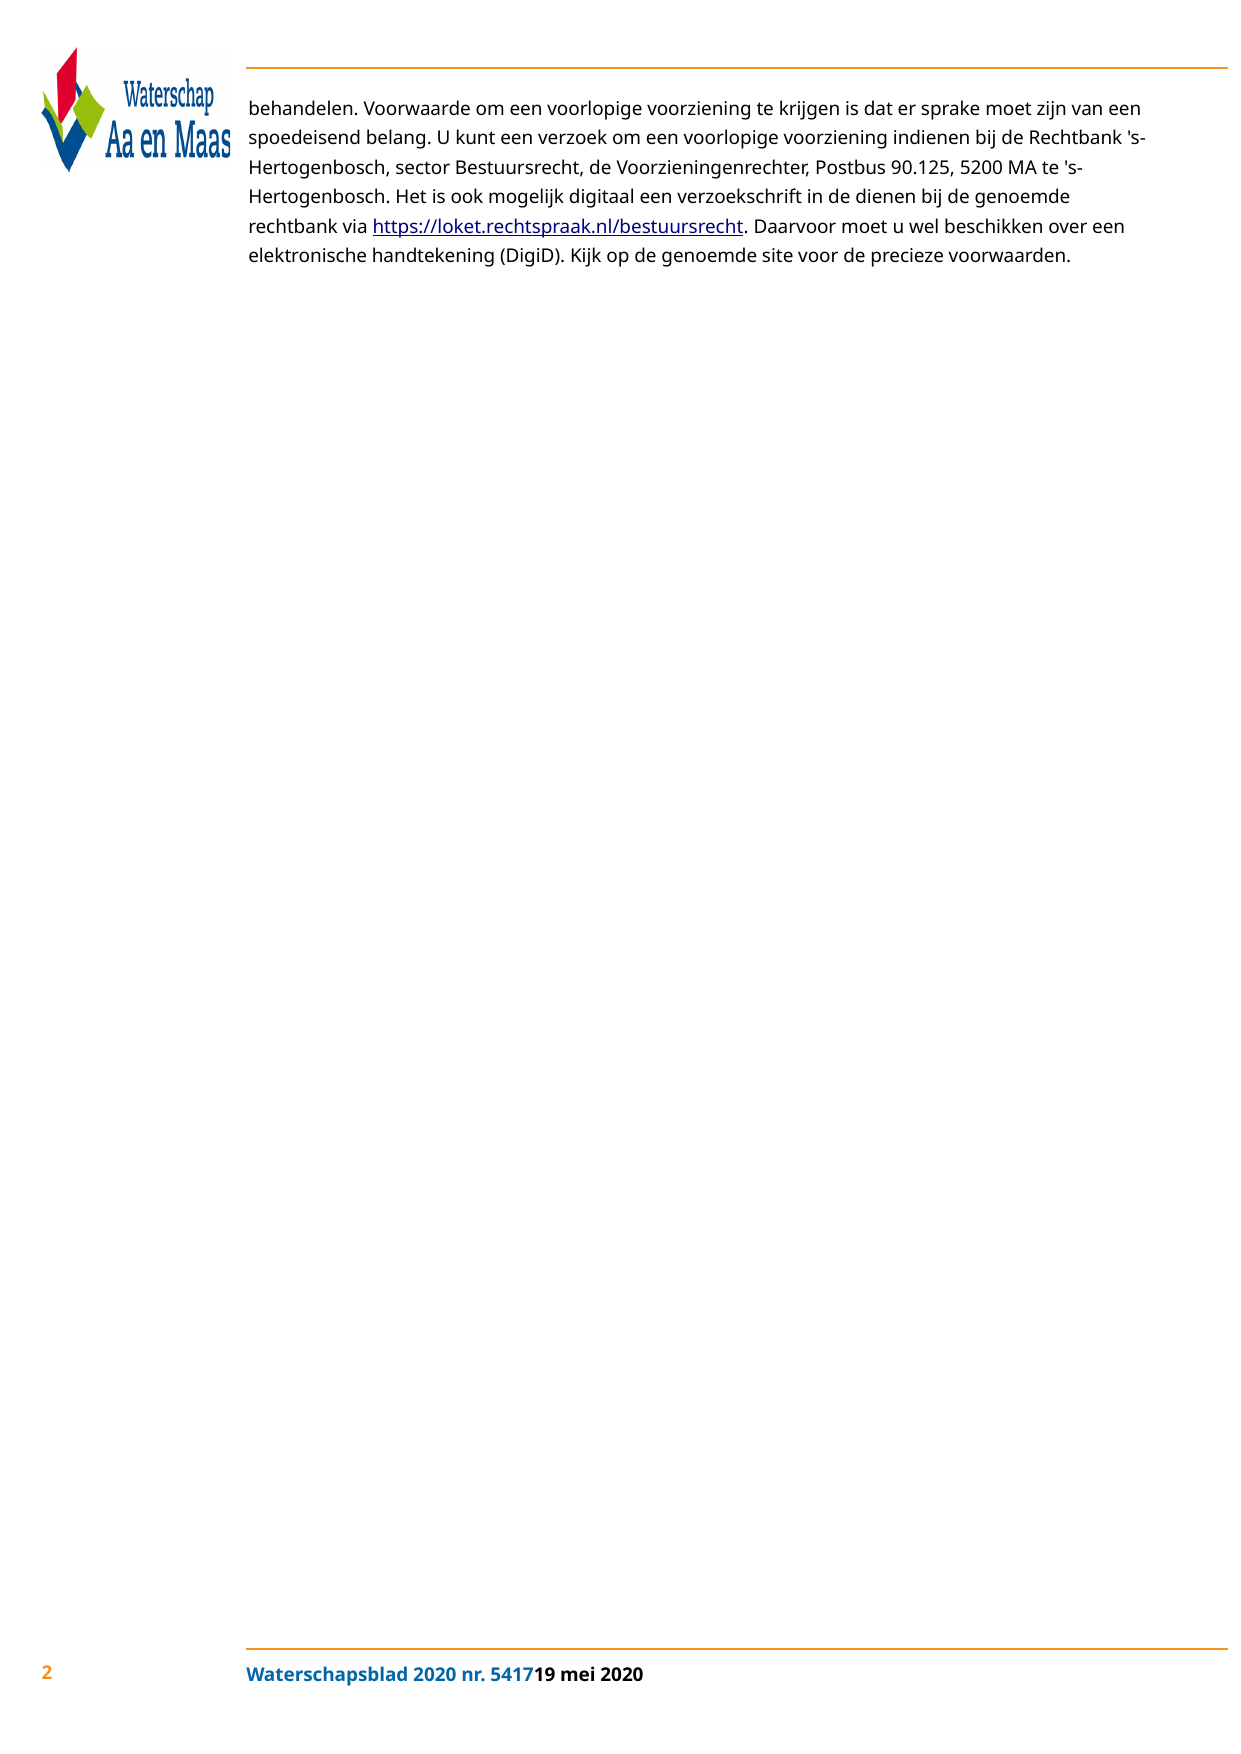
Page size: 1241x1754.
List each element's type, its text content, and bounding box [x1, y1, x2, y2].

text behandelen. Voorwaarde om een voorlopige voorziening te krijgen is dat er sprake moet zijn van een spoedeisend belang. U kunt een verzoek om een voorlopige voorziening indienen bij de Rechtbank 's-Hertogenbosch, sector Bestuursrecht, de Voorzieningenrechter, Postbus 90.125, 5200 MA te 's-Hertogenbosch. Het is ook mogelijk digitaal een verzoekschrift in de dienen bij de genoemde rechtbank via https://loket.rechtspraak.nl/bestuursrecht. Daarvoor moet u wel beschikken over een elektronische handtekening (DigiD). Kijk op de genoemde site voor de precieze voorwaarden. [248, 95, 1152, 268]
picture [41, 47, 231, 172]
